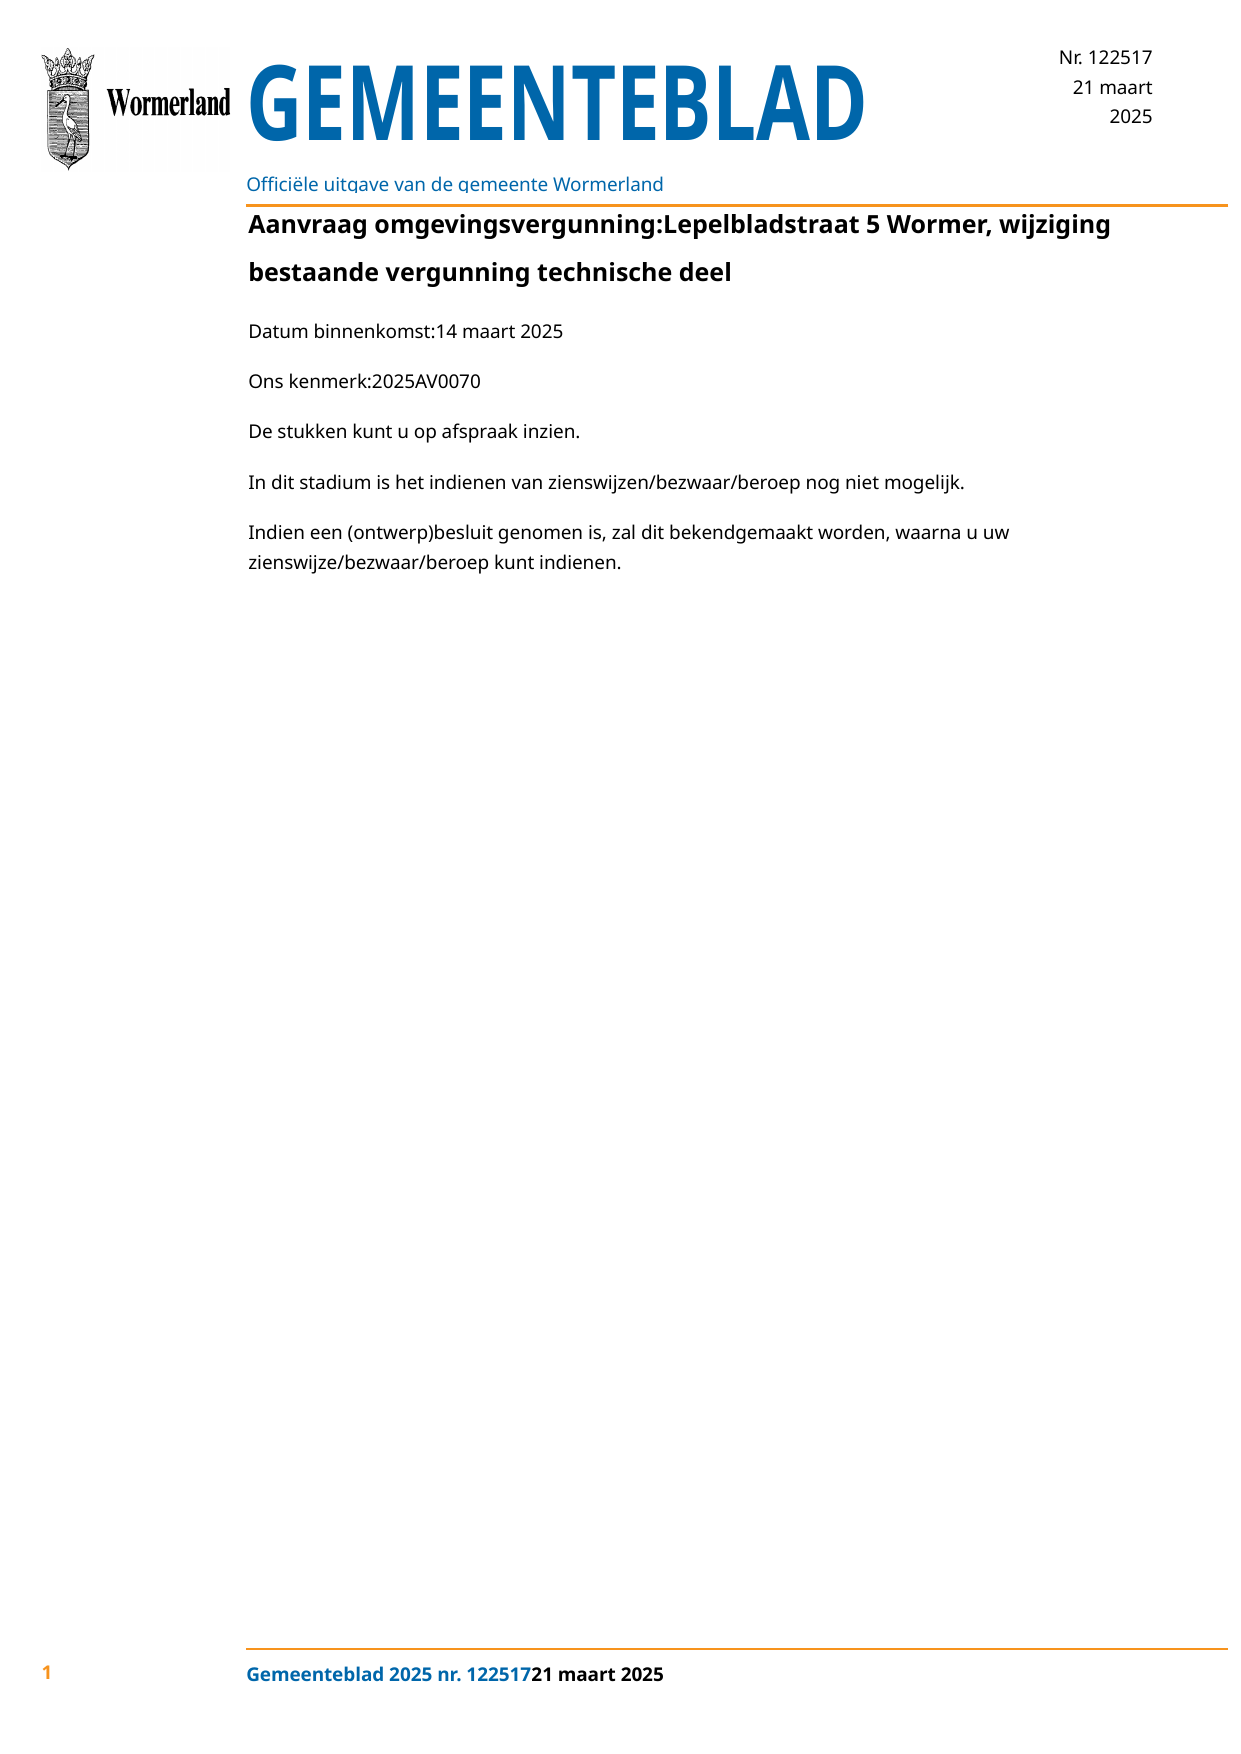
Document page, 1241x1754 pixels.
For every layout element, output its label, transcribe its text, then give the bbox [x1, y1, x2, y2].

text Aanvraag omgevingsvergunning:Lepelbladstraat 5 Wormer, wijziging bestaande vergunning technische deel [248, 207, 1152, 288]
text Ons kenmerk:2025AV0070 [248, 368, 1152, 394]
text Indien een (ontwerp)besluit genomen is, zal dit bekendgemaakt worden, waarna u uw zienswijze/bezwaar/beroep kunt indienen. [248, 519, 1152, 575]
text In dit stadium is het indienen van zienswijzen/bezwaar/beroep nog niet mogelijk. [248, 469, 1152, 495]
text De stukken kunt u op afspraak inzien. [248, 419, 1152, 444]
picture [41, 47, 231, 172]
text Datum binnenkomst:14 maart 2025 [248, 318, 1152, 344]
